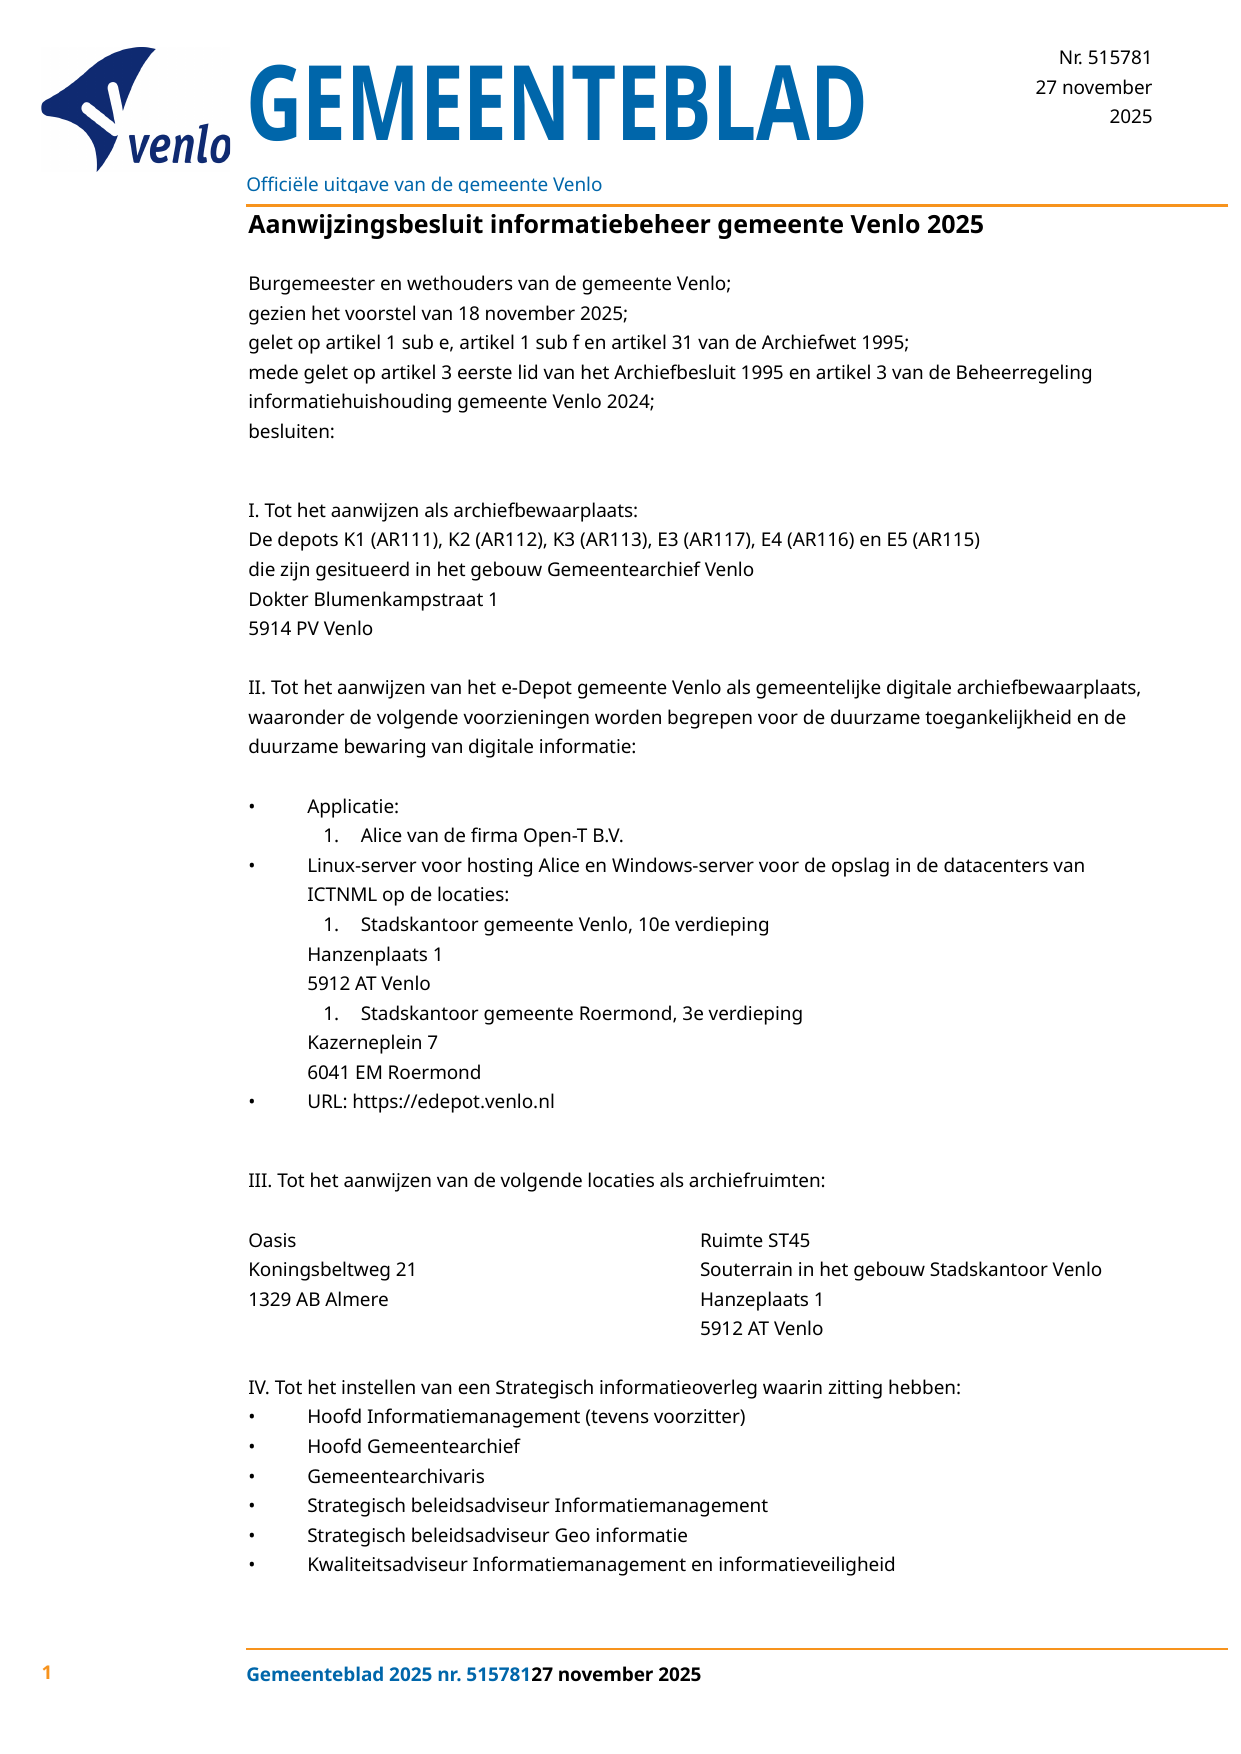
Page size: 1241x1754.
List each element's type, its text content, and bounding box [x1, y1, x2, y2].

text II. Tot het aanwijzen van het e-Depot gemeente Venlo als gemeentelijke digitale archiefbewaarplaats, waaronder de volgende voorzieningen worden begrepen voor de duurzame toegankelijkheid en de duurzame bewaring van digitale informatie: [248, 674, 1152, 759]
text I. Tot het aanwijzen als archiefbewaarplaats: [248, 497, 1152, 523]
list Strategisch beleidsadviseur Informatiemanagement [248, 1492, 1152, 1518]
list Linux-server voor hosting Alice en Windows-server voor de opslag in de datacenters van ICTNML op de locaties: [248, 852, 1152, 907]
text III. Tot het aanwijzen van de volgende locaties als archiefruimten: [248, 1168, 1152, 1193]
list Kazerneplein 7 [248, 1029, 1152, 1055]
list Stadskantoor gemeente Roermond, 3e verdieping [323, 1000, 1152, 1026]
text besluiten: [248, 418, 1152, 444]
text Dokter Blumenkampstraat 1 [248, 586, 1152, 612]
table_header Ruimte ST45 Souterrain in het gebouw Stadskantoor Venlo Hanzeplaats 1 5912 AT Venlo [700, 1227, 1152, 1341]
list URL: https://edepot.venlo.nl [248, 1089, 1152, 1114]
list Hoofd Gemeentearchief [248, 1433, 1152, 1459]
list Hoofd Informatiemanagement (tevens voorzitter) [248, 1404, 1152, 1429]
list Kwaliteitsadviseur Informatiemanagement en informatieveiligheid [248, 1552, 1152, 1577]
list Applicatie: [248, 793, 1152, 819]
table_header Oasis Koningsbeltweg 21 1329 AB Almere [248, 1227, 700, 1341]
text gezien het voorstel van 18 november 2025; [248, 300, 1152, 326]
text IV. Tot het instellen van een Strategisch informatieoverleg waarin zitting hebben: [248, 1374, 1152, 1400]
list Stadskantoor gemeente Venlo, 10e verdieping [323, 911, 1152, 937]
list Gemeentearchivaris [248, 1463, 1152, 1489]
picture [41, 47, 231, 172]
text 5914 PV Venlo [248, 615, 1152, 641]
text gelet op artikel 1 sub e, artikel 1 sub f en artikel 31 van de Archiefwet 1995; [248, 329, 1152, 355]
list Hanzenplaats 1 [248, 941, 1152, 967]
list Strategisch beleidsadviseur Geo informatie [248, 1522, 1152, 1548]
text De depots K1 (AR111), K2 (AR112), K3 (AR113), E3 (AR117), E4 (AR116) en E5 (AR115) [248, 527, 1152, 552]
text mede gelet op artikel 3 eerste lid van het Archiefbesluit 1995 en artikel 3 van de Beheerregeling informatiehuishouding gemeente Venlo 2024; [248, 359, 1152, 414]
text Aanwijzingsbesluit informatiebeheer gemeente Venlo 2025 [248, 207, 1152, 241]
list 6041 EM Roermond [248, 1059, 1152, 1085]
text die zijn gesitueerd in het gebouw Gemeentearchief Venlo [248, 556, 1152, 582]
text Burgemeester en wethouders van de gemeente Venlo; [248, 270, 1152, 296]
list Alice van de firma Open-T B.V. [323, 822, 1152, 848]
list 5912 AT Venlo [248, 970, 1152, 996]
